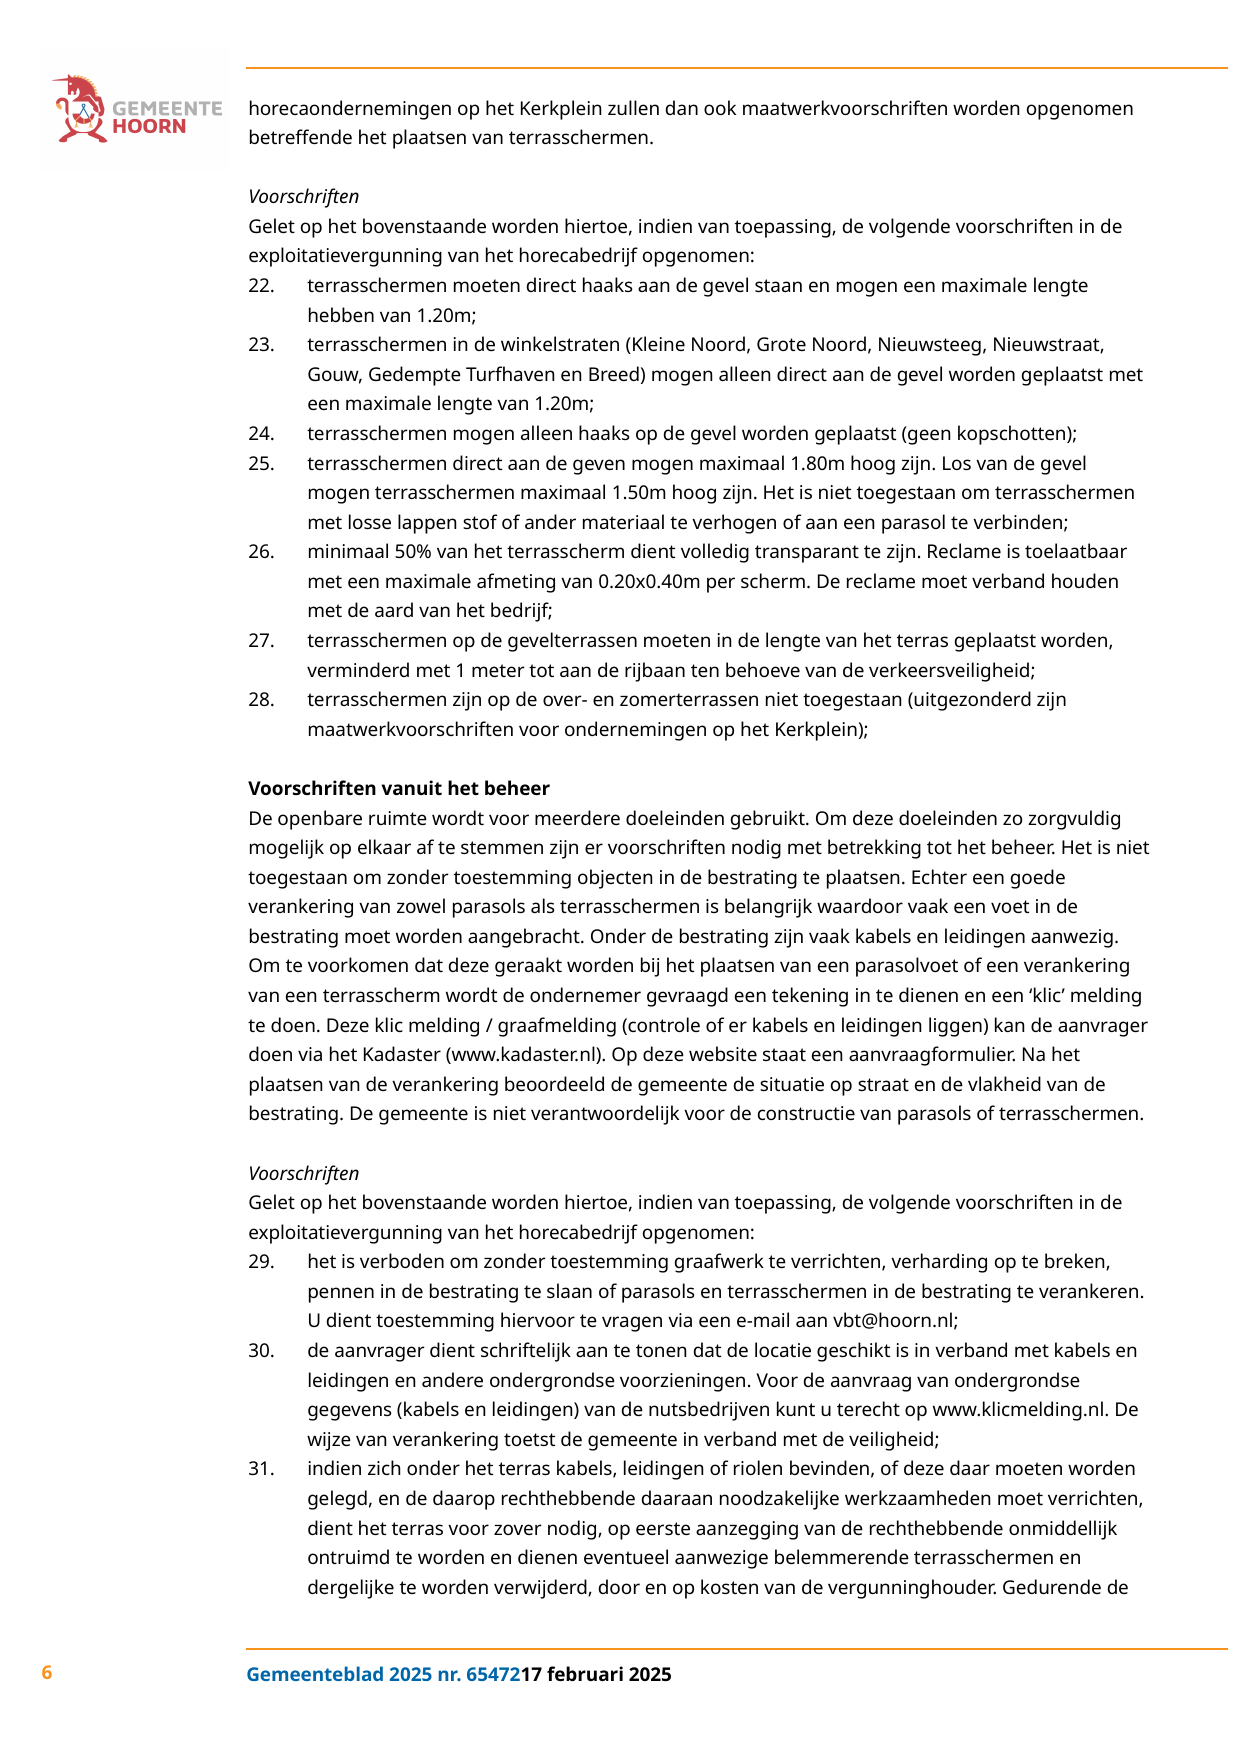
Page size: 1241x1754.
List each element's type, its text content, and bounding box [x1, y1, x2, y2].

list terrasschermen mogen alleen haaks op de gevel worden geplaatst (geen kopschotten); [248, 420, 1152, 446]
list terrasschermen zijn op de over- en zomerterrassen niet toegestaan (uitgezonderd zijn maatwerkvoorschriften voor ondernemingen op het Kerkplein); [248, 686, 1152, 742]
text Voorschriften vanuit het beheer [248, 775, 1152, 801]
list terrasschermen in de winkelstraten (Kleine Noord, Grote Noord, Nieuwsteeg, Nieuwstraat, Gouw, Gedempte Turfhaven en Breed) mogen alleen direct aan de gevel worden geplaatst met een maximale lengte van 1.20m; [248, 331, 1152, 416]
text Gelet op het bovenstaande worden hiertoe, indien van toepassing, de volgende voorschriften in de exploitatievergunning van het horecabedrijf opgenomen: [248, 1189, 1152, 1245]
text Gelet op het bovenstaande worden hiertoe, indien van toepassing, de volgende voorschriften in de exploitatievergunning van het horecabedrijf opgenomen: [248, 213, 1152, 268]
list indien zich onder het terras kabels, leidingen of riolen bevinden, of deze daar moeten worden gelegd, en de daarop rechthebbende daaraan noodzakelijke werkzaamheden moet verrichten, dient het terras voor zover nodig, op eerste aanzegging van de rechthebbende onmiddellijk ontruimd te worden en dienen eventueel aanwezige belemmerende terrasschermen en dergelijke te worden verwijderd, door en op kosten van de vergunninghouder. Gedurende de [248, 1456, 1152, 1600]
list minimaal 50% van het terrasscherm dient volledig transparant te zijn. Reclame is toelaatbaar met een maximale afmeting van 0.20x0.40m per scherm. De reclame moet verband houden met de aard van het bedrijf; [248, 538, 1152, 623]
list terrasschermen op de gevelterrassen moeten in de lengte van het terras geplaatst worden, verminderd met 1 meter tot aan de rijbaan ten behoeve van de verkeersveiligheid; [248, 627, 1152, 683]
text De openbare ruimte wordt voor meerdere doeleinden gebruikt. Om deze doeleinden zo zorgvuldig mogelijk op elkaar af te stemmen zijn er voorschriften nodig met betrekking tot het beheer. Het is niet toegestaan om zonder toestemming objecten in de bestrating te plaatsen. Echter een goede verankering van zowel parasols als terrasschermen is belangrijk waardoor vaak een voet in de bestrating moet worden aangebracht. Onder de bestrating zijn vaak kabels en leidingen aanwezig. Om te voorkomen dat deze geraakt worden bij het plaatsen van een parasolvoet of een verankering van een terrasscherm wordt de ondernemer gevraagd een tekening in te dienen en een ‘klic’ melding te doen. Deze klic melding / graafmelding (controle of er kabels en leidingen liggen) kan de aanvrager doen via het Kadaster (www.kadaster.nl). Op deze website staat een aanvraagformulier. Na het plaatsen van de verankering beoordeeld de gemeente de situatie op straat en de vlakheid van de bestrating. De gemeente is niet verantwoordelijk voor de constructie van parasols of terrasschermen. [248, 805, 1152, 1126]
picture [41, 47, 231, 172]
text horecaondernemingen op het Kerkplein zullen dan ook maatwerkvoorschriften worden opgenomen betreffende het plaatsen van terrasschermen. [248, 95, 1152, 150]
text Voorschriften [248, 1160, 1152, 1186]
list het is verboden om zonder toestemming graafwerk te verrichten, verharding op te breken, pennen in de bestrating te slaan of parasols en terrasschermen in de bestrating te verankeren. U dient toestemming hiervoor te vragen via een e-mail aan vbt@hoorn.nl; [248, 1248, 1152, 1333]
text Voorschriften [248, 183, 1152, 209]
list de aanvrager dient schriftelijk aan te tonen dat de locatie geschikt is in verband met kabels en leidingen en andere ondergrondse voorzieningen. Voor de aanvraag van ondergrondse gegevens (kabels en leidingen) van de nutsbedrijven kunt u terecht op www.klicmelding.nl. De wijze van verankering toetst de gemeente in verband met de veiligheid; [248, 1337, 1152, 1452]
list terrasschermen direct aan de geven mogen maximaal 1.80m hoog zijn. Los van de gevel mogen terrasschermen maximaal 1.50m hoog zijn. Het is niet toegestaan om terrasschermen met losse lappen stof of ander materiaal te verhogen of aan een parasol te verbinden; [248, 450, 1152, 535]
list terrasschermen moeten direct haaks aan de gevel staan en mogen een maximale lengte hebben van 1.20m; [248, 272, 1152, 328]
